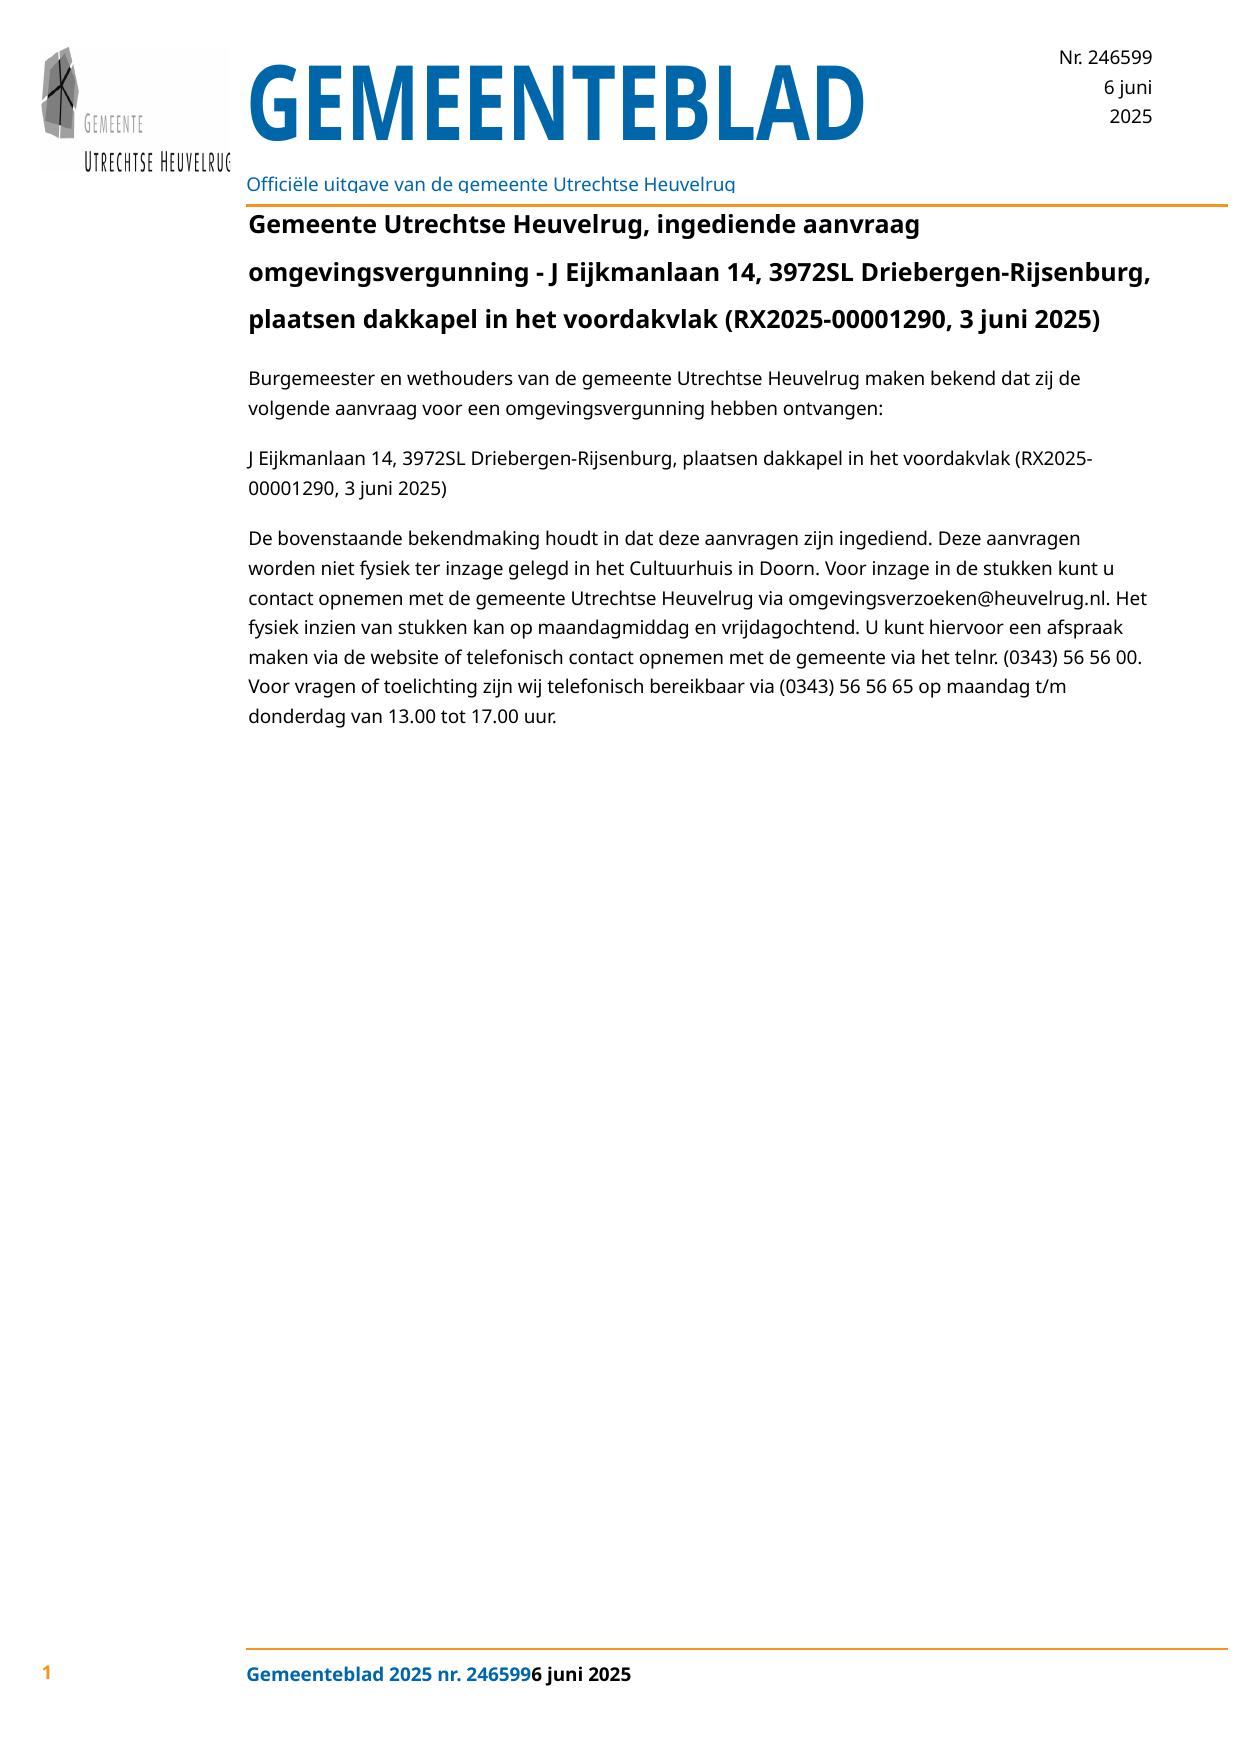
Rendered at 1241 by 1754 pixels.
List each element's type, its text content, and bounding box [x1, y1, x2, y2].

picture [41, 47, 231, 172]
text Burgemeester en wethouders van de gemeente Utrechtse Heuvelrug maken bekend dat zij de volgende aanvraag voor een omgevingsvergunning hebben ontvangen: [248, 366, 1152, 421]
text J Eijkmanlaan 14, 3972SL Driebergen-Rijsenburg, plaatsen dakkapel in het voordakvlak (RX2025-00001290, 3 juni 2025) [248, 446, 1152, 501]
text De bovenstaande bekendmaking houdt in dat deze aanvragen zijn ingediend. Deze aanvragen worden niet fysiek ter inzage gelegd in het Cultuurhuis in Doorn. Voor inzage in de stukken kunt u contact opnemen met de gemeente Utrechtse Heuvelrug via omgevingsverzoeken@heuvelrug.nl. Het fysiek inzien van stukken kan op maandagmiddag en vrijdagochtend. U kunt hiervoor een afspraak maken via de website of telefonisch contact opnemen met de gemeente via het telnr. (0343) 56 56 00. Voor vragen of toelichting zijn wij telefonisch bereikbaar via (0343) 56 56 65 op maandag t/m donderdag van 13.00 tot 17.00 uur. [248, 526, 1152, 729]
text Gemeente Utrechtse Heuvelrug, ingediende aanvraag omgevingsvergunning - J Eijkmanlaan 14, 3972SL Driebergen-Rijsenburg, plaatsen dakkapel in het voordakvlak (RX2025-00001290, 3 juni 2025) [248, 207, 1152, 336]
